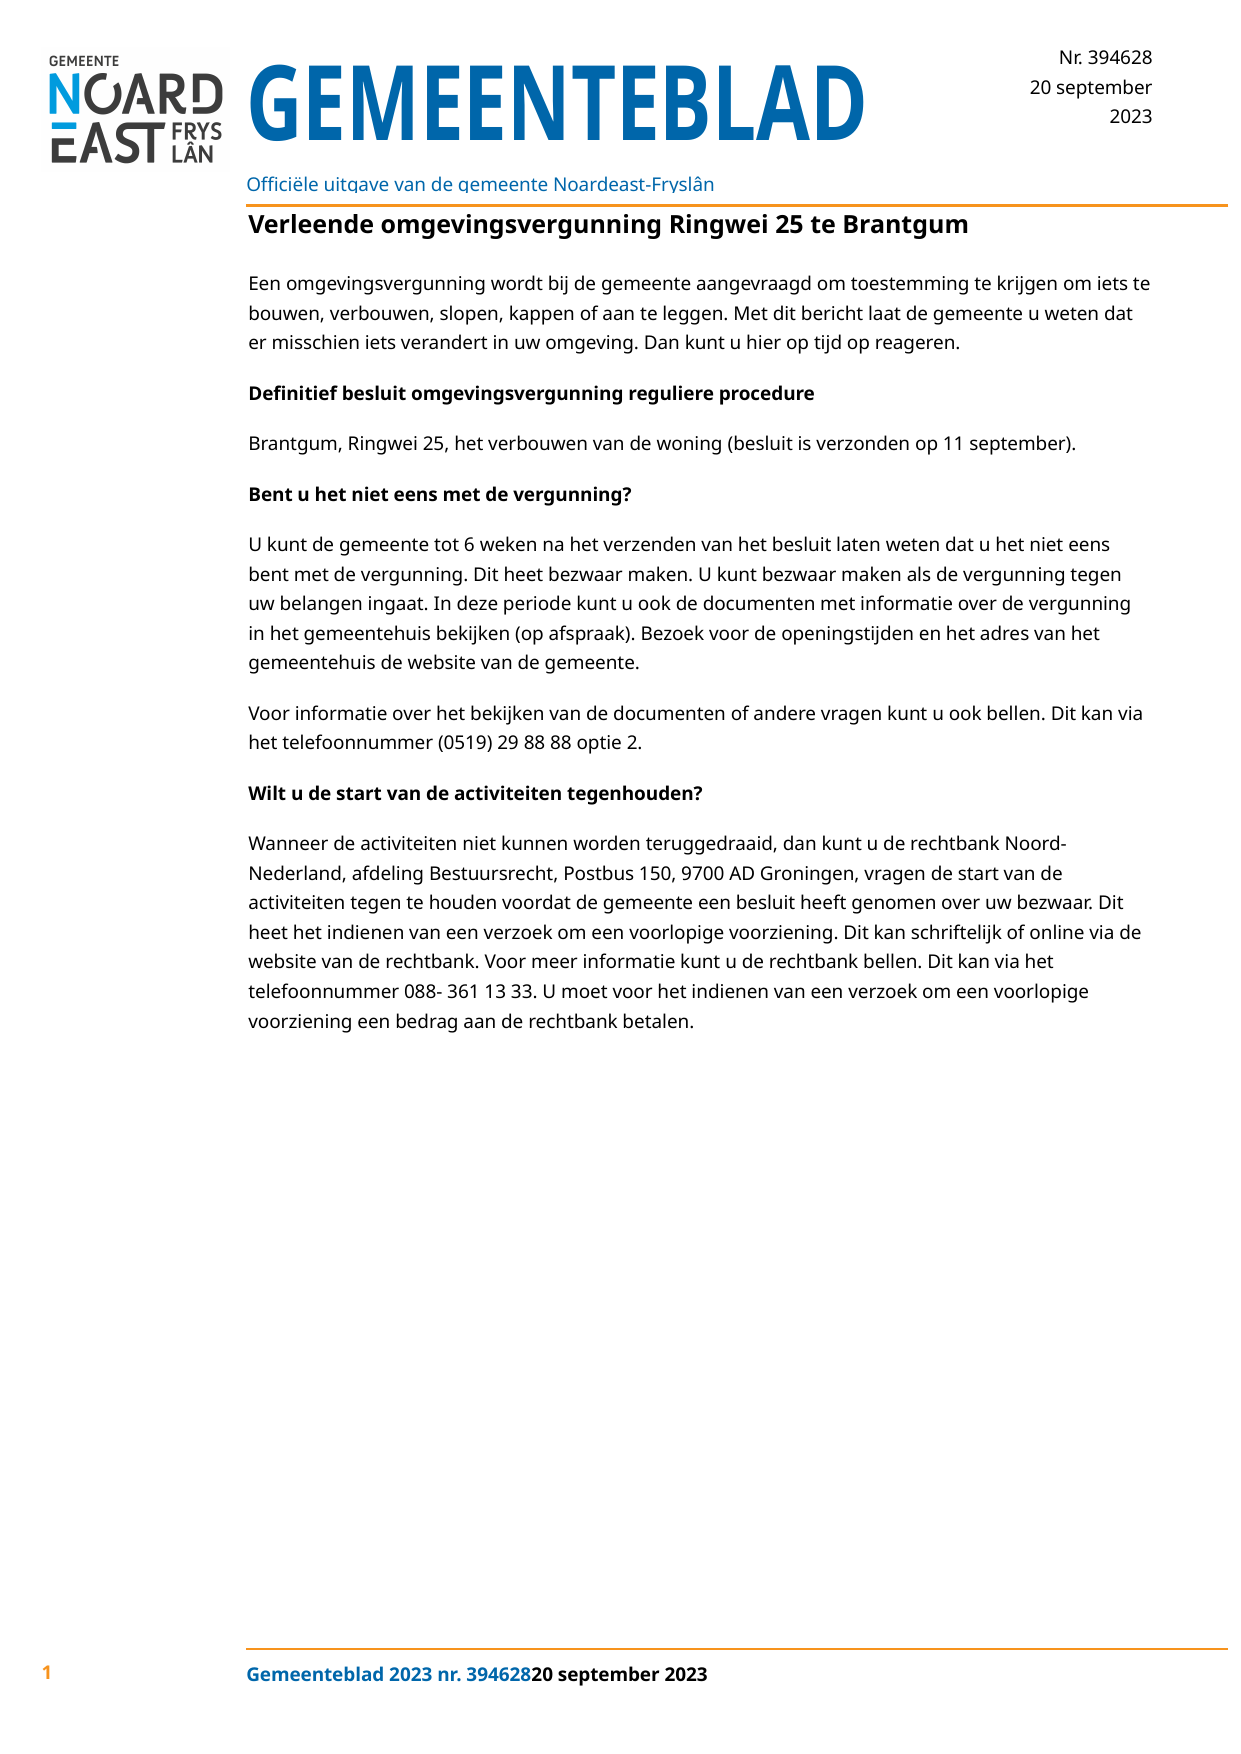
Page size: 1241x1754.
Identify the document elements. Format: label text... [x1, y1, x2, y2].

text Brantgum, Ringwei 25, het verbouwen van de woning (besluit is verzonden op 11 september). [248, 430, 1152, 456]
text Verleende omgevingsvergunning Ringwei 25 te Brantgum [248, 207, 1152, 241]
text U kunt de gemeente tot 6 weken na het verzenden van het besluit laten weten dat u het niet eens bent met de vergunning. Dit heet bezwaar maken. U kunt bezwaar maken als de vergunning tegen uw belangen ingaat. In deze periode kunt u ook de documenten met informatie over de vergunning in het gemeentehuis bekijken (op afspraak). Bezoek voor de openingstijden en het adres van het gemeentehuis de website van de gemeente. [248, 531, 1152, 675]
text Bent u het niet eens met de vergunning? [248, 481, 1152, 506]
text Wilt u de start van de activiteiten tegenhouden? [248, 780, 1152, 806]
picture [41, 47, 231, 172]
text Voor informatie over het bekijken van de documenten of andere vragen kunt u ook bellen. Dit kan via het telefoonnummer (0519) 29 88 88 optie 2. [248, 700, 1152, 755]
text Definitief besluit omgevingsvergunning reguliere procedure [248, 380, 1152, 406]
text Een omgevingsvergunning wordt bij de gemeente aangevraagd om toestemming te krijgen om iets te bouwen, verbouwen, slopen, kappen of aan te leggen. Met dit bericht laat de gemeente u weten dat er misschien iets verandert in uw omgeving. Dan kunt u hier op tijd op reageren. [248, 270, 1152, 355]
text Wanneer de activiteiten niet kunnen worden teruggedraaid, dan kunt u de rechtbank Noord-Nederland, afdeling Bestuursrecht, Postbus 150, 9700 AD Groningen, vragen de start van de activiteiten tegen te houden voordat de gemeente een besluit heeft genomen over uw bezwaar. Dit heet het indienen van een verzoek om een voorlopige voorziening. Dit kan schriftelijk of online via de website van de rechtbank. Voor meer informatie kunt u de rechtbank bellen. Dit kan via het telefoonnummer 088- 361 13 33. U moet voor het indienen van een verzoek om een voorlopige voorziening een bedrag aan de rechtbank betalen. [248, 830, 1152, 1033]
